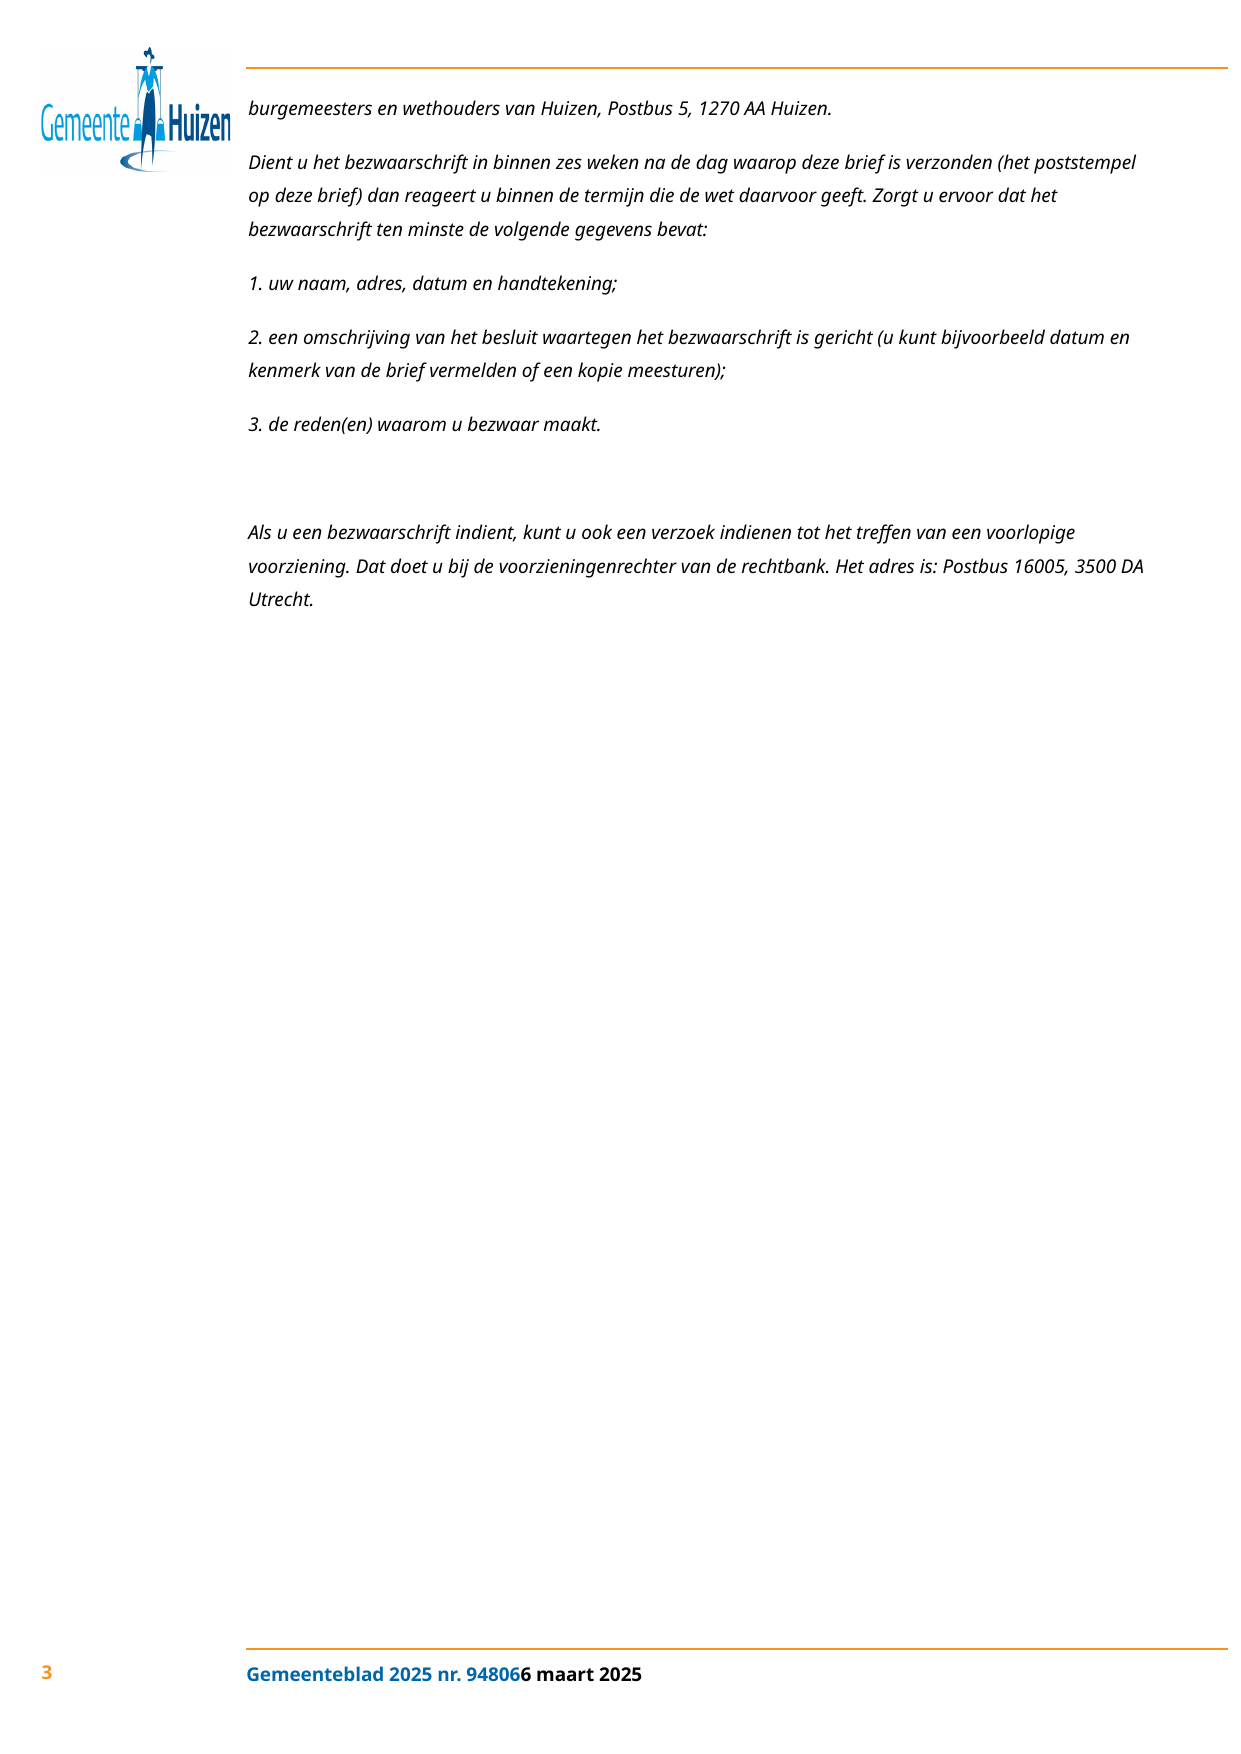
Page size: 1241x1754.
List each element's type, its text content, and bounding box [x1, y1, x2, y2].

text 3. de reden(en) waarom u bezwaar maakt. [248, 411, 1152, 437]
text burgemeesters en wethouders van Huizen, Postbus 5, 1270 AA Huizen. [248, 95, 1152, 121]
text Als u een bezwaarschrift indient, kunt u ook een verzoek indienen tot het treffen van een voorlopige voorziening. Dat doet u bij de voorzieningenrechter van de rechtbank. Het adres is: Postbus 16005, 3500 DA Utrecht. [248, 519, 1152, 612]
picture [41, 47, 231, 172]
text Dient u het bezwaarschrift in binnen zes weken na de dag waarop deze brief is verzonden (het poststempel op deze brief) dan reageert u binnen de termijn die de wet daarvoor geeft. Zorgt u ervoor dat het bezwaarschrift ten minste de volgende gegevens bevat: [248, 149, 1152, 241]
text 2. een omschrijving van het besluit waartegen het bezwaarschrift is gericht (u kunt bijvoorbeeld datum en kenmerk van de brief vermelden of een kopie meesturen); [248, 324, 1152, 383]
text 1. uw naam, adres, datum en handtekening; [248, 270, 1152, 296]
